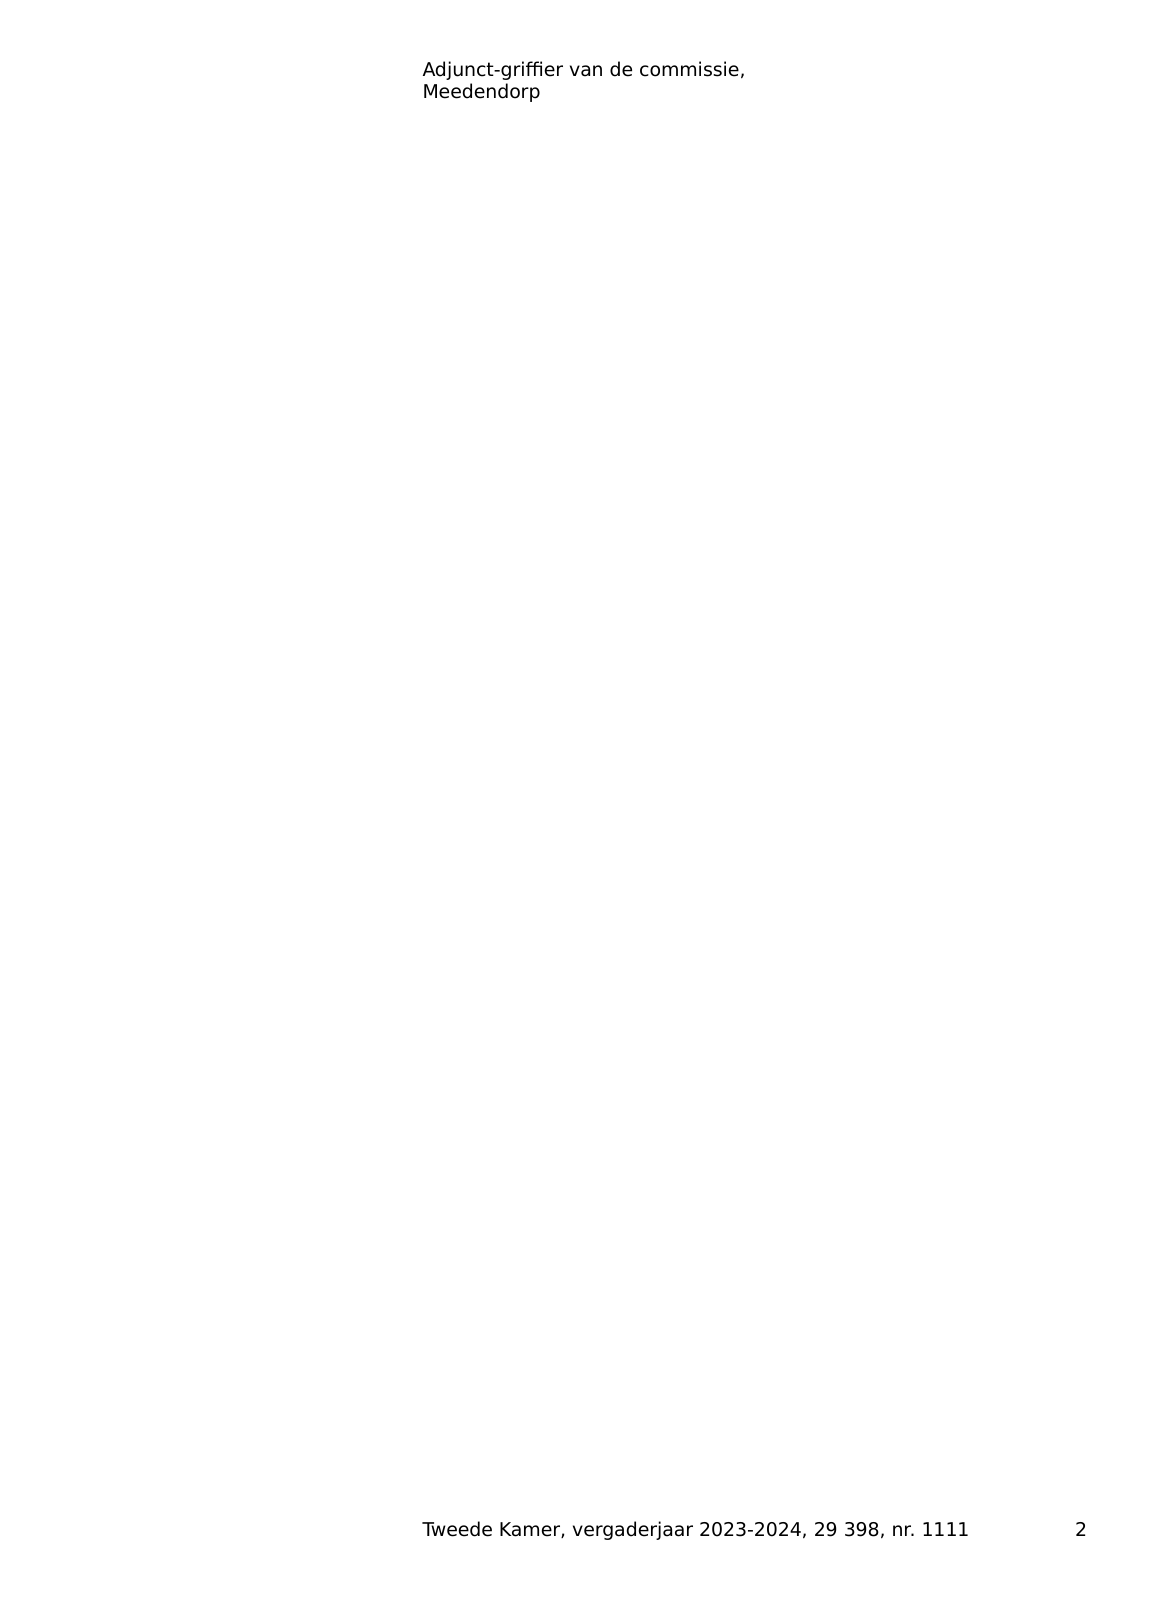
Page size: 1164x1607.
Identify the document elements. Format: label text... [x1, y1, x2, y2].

text Adjunct-griffier van de commissie, Meedendorp [422, 59, 1087, 103]
